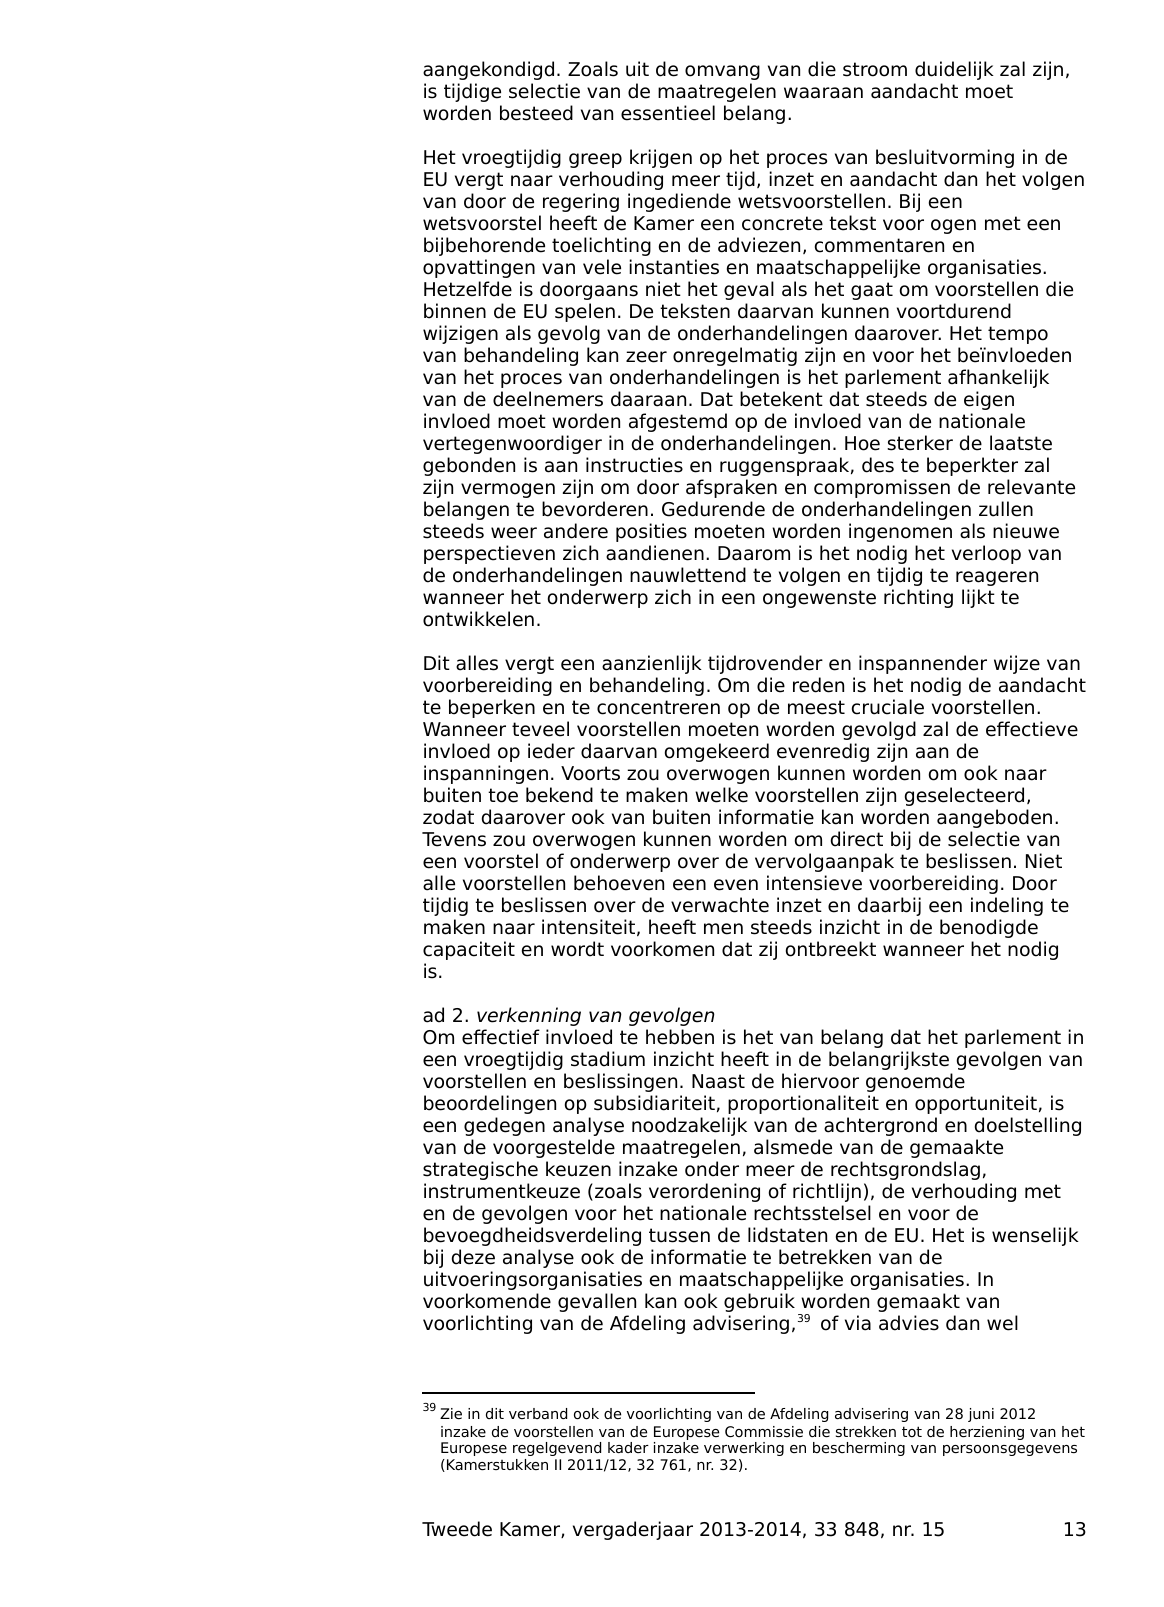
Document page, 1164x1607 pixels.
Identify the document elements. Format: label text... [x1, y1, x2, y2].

text ad 2. verkenning van gevolgen [422, 1005, 1087, 1027]
text Om effectief invloed te hebben is het van belang dat het parlement in een vroegtijdig stadium inzicht heeft in de belangrijkste gevolgen van voorstellen en beslissingen. Naast de hiervoor genoemde beoordelingen op subsidiariteit, proportionaliteit en opportuniteit, is een gedegen analyse noodzakelijk van de achtergrond en doelstelling van de voorgestelde maatregelen, alsmede van de gemaakte strategische keuzen inzake onder meer de rechtsgrondslag, instrumentkeuze (zoals verordening of richtlijn), de verhouding met en de gevolgen voor het nationale rechtsstelsel en voor de bevoegdheidsverdeling tussen de lidstaten en de EU. Het is wenselijk bij deze analyse ook de informatie te betrekken van de uitvoeringsorganisaties en maatschappelijke organisaties. In voorkomende gevallen kan ook gebruik worden gemaakt van voorlichting van de Afdeling advisering, of via advies dan wel [422, 1027, 1087, 1334]
text aangekondigd. Zoals uit de omvang van die stroom duidelijk zal zijn, is tijdige selectie van de maatregelen waaraan aandacht moet worden besteed van essentieel belang. [422, 59, 1087, 125]
text Het vroegtijdig greep krijgen op het proces van besluitvorming in de EU vergt naar verhouding meer tijd, inzet en aandacht dan het volgen van door de regering ingediende wetsvoorstellen. Bij een wetsvoorstel heeft de Kamer een concrete tekst voor ogen met een bijbehorende toelichting en de adviezen, commentaren en opvattingen van vele instanties en maatschappelijke organisaties. Hetzelfde is doorgaans niet het geval als het gaat om voorstellen die binnen de EU spelen. De teksten daarvan kunnen voortdurend wijzigen als gevolg van de onderhandelingen daarover. Het tempo van behandeling kan zeer onregelmatig zijn en voor het beïnvloeden van het proces van onderhandelingen is het parlement afhankelijk van de deelnemers daaraan. Dat betekent dat steeds de eigen invloed moet worden afgestemd op de invloed van de nationale vertegenwoordiger in de onderhandelingen. Hoe sterker de laatste gebonden is aan instructies en ruggenspraak, des te beperkter zal zijn vermogen zijn om door afspraken en compromissen de relevante belangen te bevorderen. Gedurende de onderhandelingen zullen steeds weer andere posities moeten worden ingenomen als nieuwe perspectieven zich aandienen. Daarom is het nodig het verloop van de onderhandelingen nauwlettend te volgen en tijdig te reageren wanneer het onderwerp zich in een ongewenste richting lijkt te ontwikkelen. [422, 147, 1087, 631]
text Dit alles vergt een aanzienlijk tijdrovender en inspannender wijze van voorbereiding en behandeling. Om die reden is het nodig de aandacht te beperken en te concentreren op de meest cruciale voorstellen. Wanneer teveel voorstellen moeten worden gevolgd zal de effectieve invloed op ieder daarvan omgekeerd evenredig zijn aan de inspanningen. Voorts zou overwogen kunnen worden om ook naar buiten toe bekend te maken welke voorstellen zijn geselecteerd, zodat daarover ook van buiten informatie kan worden aangeboden. Tevens zou overwogen kunnen worden om direct bij de selectie van een voorstel of onderwerp over de vervolgaanpak te beslissen. Niet alle voorstellen behoeven een even intensieve voorbereiding. Door tijdig te beslissen over de verwachte inzet en daarbij een indeling te maken naar intensiteit, heeft men steeds inzicht in de benodigde capaciteit en wordt voorkomen dat zij ontbreekt wanneer het nodig is. [422, 653, 1087, 983]
text Zie in dit verband ook de voorlichting van de Afdeling advisering van 28 juni 2012 inzake de voorstellen van de Europese Commissie die strekken tot de herziening van het Europese regelgevend kader inzake verwerking en bescherming van persoonsgegevens (Kamerstukken II 2011/12, 32 761, nr. 32). [422, 1402, 1087, 1474]
